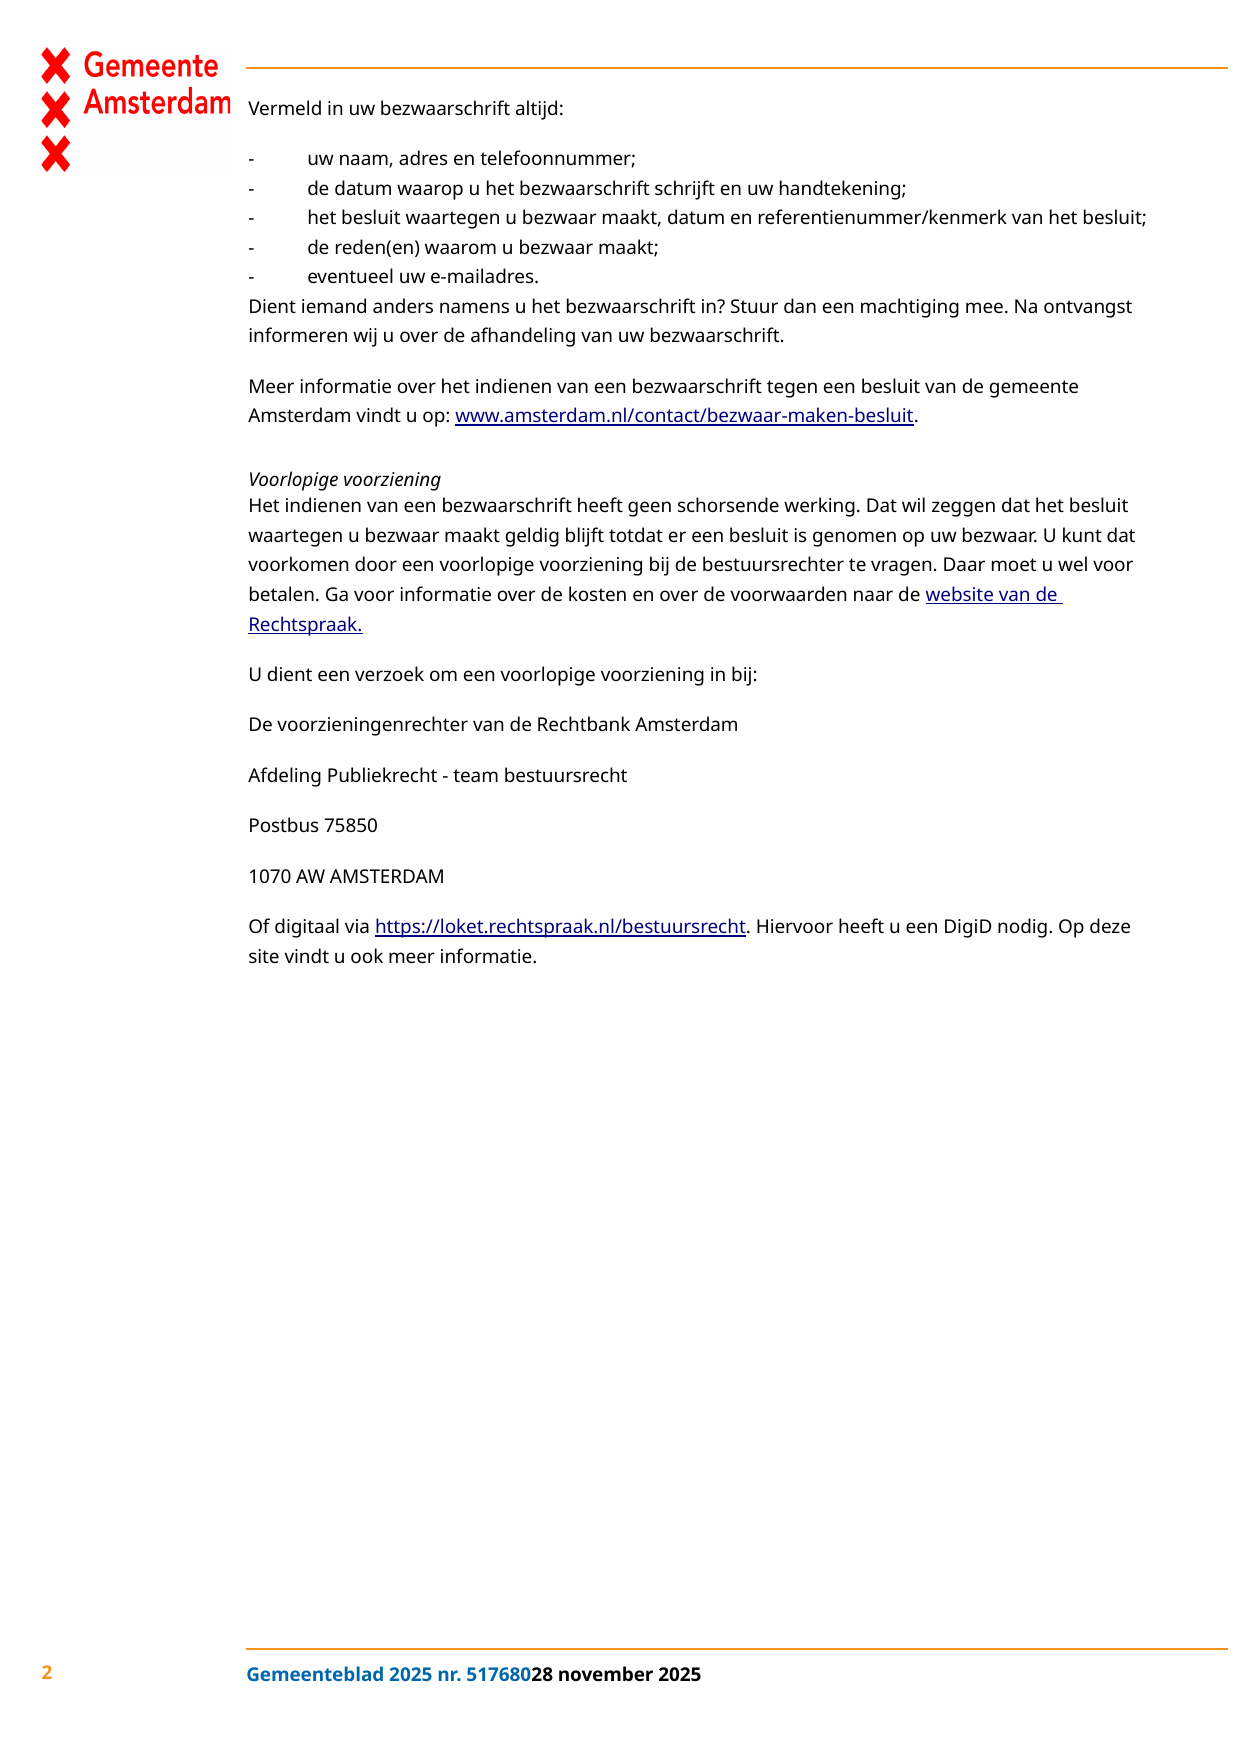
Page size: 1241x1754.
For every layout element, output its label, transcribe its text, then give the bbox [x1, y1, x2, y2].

text Of digitaal via https://loket.rechtspraak.nl/bestuursrecht. Hiervoor heeft u een DigiD nodig. Op deze site vindt u ook meer informatie. [248, 913, 1152, 968]
list eventueel uw e-mailadres. [248, 263, 1152, 289]
text Meer informatie over het indienen van een bezwaarschrift tegen een besluit van de gemeente Amsterdam vindt u op: www.amsterdam.nl/contact/bezwaar-maken-besluit. [248, 373, 1152, 428]
text Voorlopige voorziening [248, 467, 1152, 492]
text Vermeld in uw bezwaarschrift altijd: [248, 95, 1152, 121]
list de datum waarop u het bezwaarschrift schrijft en uw handtekening; [248, 175, 1152, 201]
text De voorzieningenrechter van de Rechtbank Amsterdam [248, 712, 1152, 737]
text Het indienen van een bezwaarschrift heeft geen schorsende werking. Dat wil zeggen dat het besluit waartegen u bezwaar maakt geldig blijft totdat er een besluit is genomen op uw bezwaar. U kunt dat voorkomen door een voorlopige voorziening bij de bestuursrechter te vragen. Daar moet u wel voor betalen. Ga voor informatie over de kosten en over de voorwaarden naar de website van de Rechtspraak. [248, 492, 1152, 636]
text Dient iemand anders namens u het bezwaarschrift in? Stuur dan een machtiging mee. Na ontvangst informeren wij u over de afhandeling van uw bezwaarschrift. [248, 293, 1152, 348]
list uw naam, adres en telefoonnummer; [248, 145, 1152, 171]
text Afdeling Publiekrecht - team bestuursrecht [248, 762, 1152, 788]
list de reden(en) waarom u bezwaar maakt; [248, 234, 1152, 260]
list het besluit waartegen u bezwaar maakt, datum en referentienummer/kenmerk van het besluit; [248, 204, 1152, 230]
picture [41, 47, 231, 172]
text U dient een verzoek om een voorlopige voorziening in bij: [248, 661, 1152, 687]
text 1070 AW AMSTERDAM [248, 863, 1152, 888]
text Postbus 75850 [248, 812, 1152, 838]
